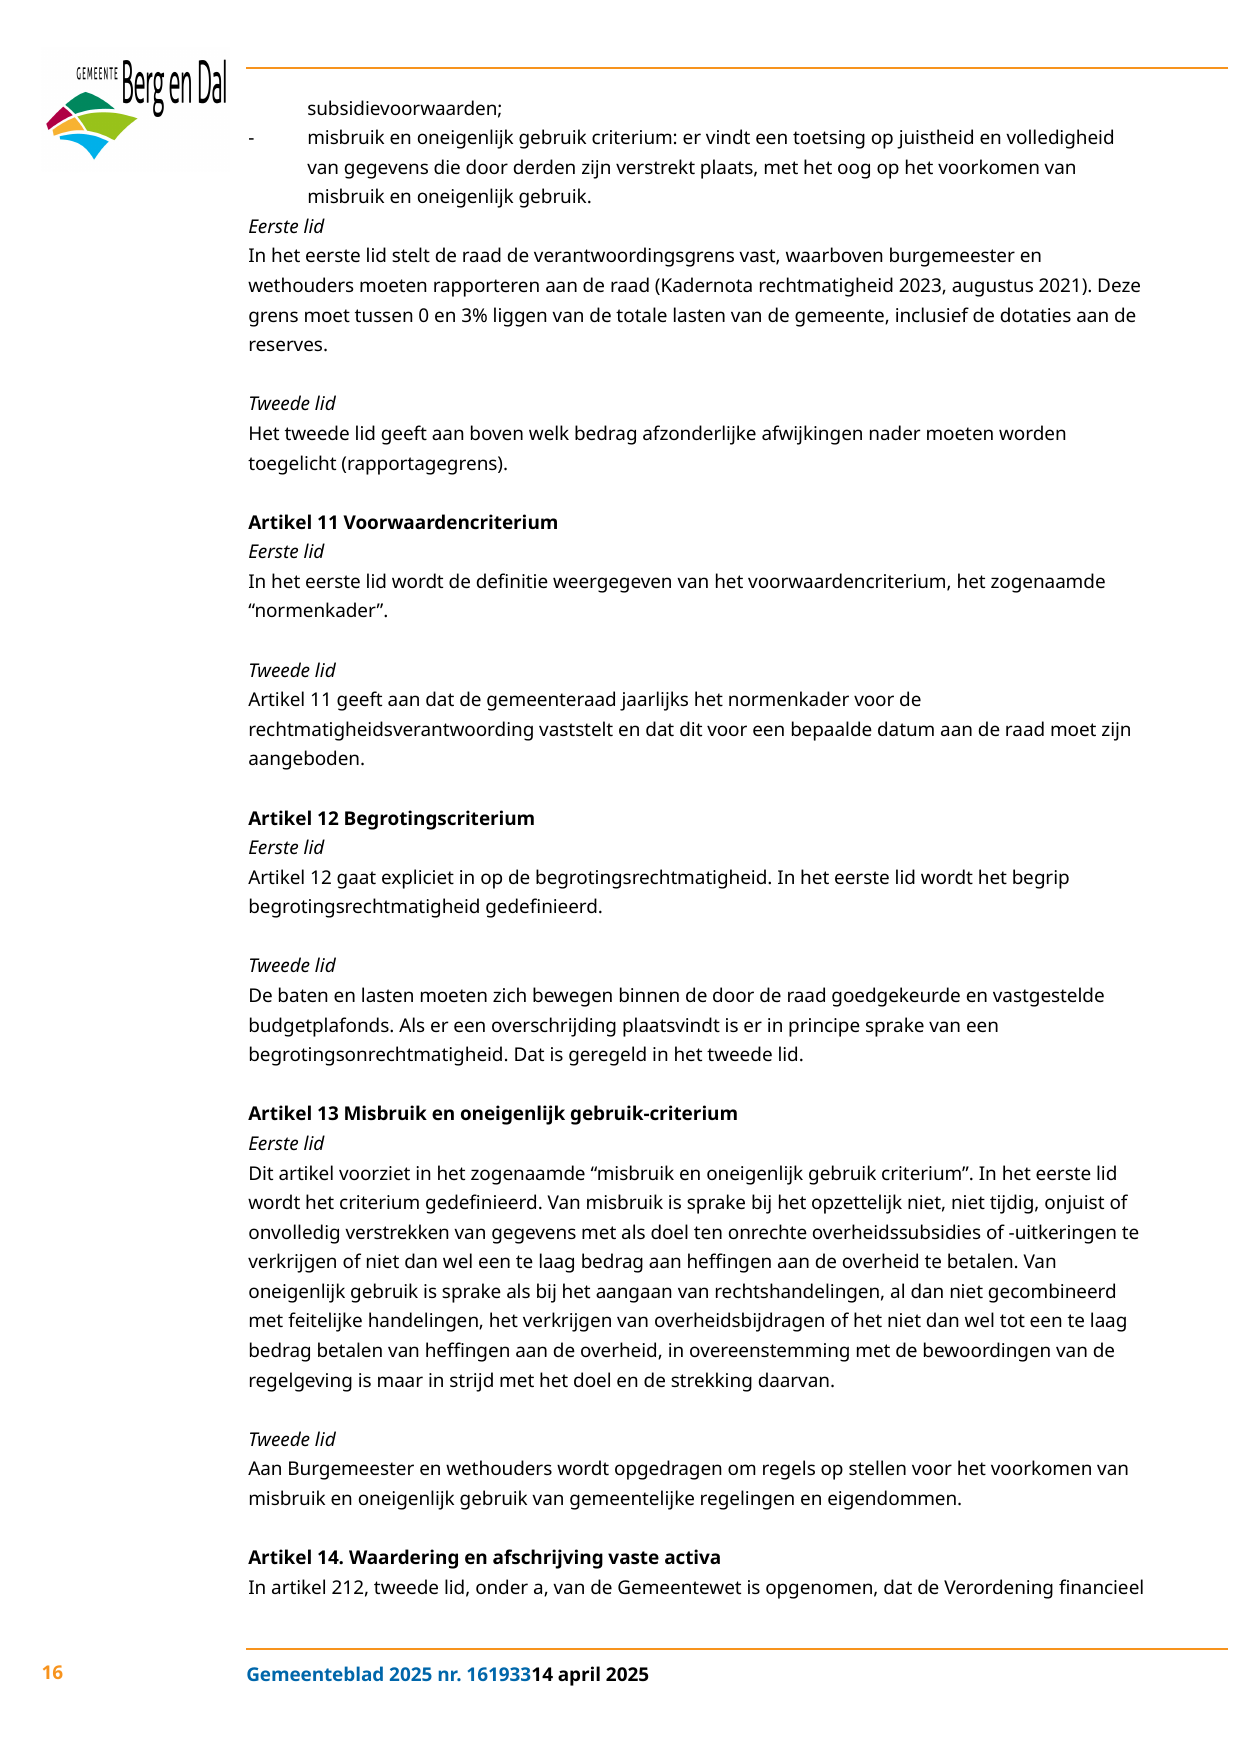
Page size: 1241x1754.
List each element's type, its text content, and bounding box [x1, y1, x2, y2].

list misbruik en oneigenlijk gebruik criterium: er vindt een toetsing op juistheid en volledigheid van gegevens die door derden zijn verstrekt plaats, met het oog op het voorkomen van misbruik en oneigenlijk gebruik. [248, 124, 1152, 209]
text Eerste lid [248, 213, 1152, 239]
text Tweede lid [248, 953, 1152, 978]
text Eerste lid [248, 1130, 1152, 1156]
text Artikel 12 Begrotingscriterium [248, 805, 1152, 831]
text Dit artikel voorziet in het zogenaamde “misbruik en oneigenlijk gebruik criterium”. In het eerste lid wordt het criterium gedefinieerd. Van misbruik is sprake bij het opzettelijk niet, niet tijdig, onjuist of onvolledig verstrekken van gegevens met als doel ten onrechte overheidssubsidies of -uitkeringen te verkrijgen of niet dan wel een te laag bedrag aan heffingen aan de overheid te betalen. Van oneigenlijk gebruik is sprake als bij het aangaan van rechtshandelingen, al dan niet gecombineerd met feitelijke handelingen, het verkrijgen van overheidsbijdragen of het niet dan wel tot een te laag bedrag betalen van heffingen aan de overheid, in overeenstemming met de bewoordingen van de regelgeving is maar in strijd met het doel en de strekking daarvan. [248, 1160, 1152, 1393]
text Eerste lid [248, 834, 1152, 860]
text Artikel 12 gaat expliciet in op de begrotingsrechtmatigheid. In het eerste lid wordt het begrip begrotingsrechtmatigheid gedefinieerd. [248, 864, 1152, 919]
text In artikel 212, tweede lid, onder a, van de Gemeentewet is opgenomen, dat de Verordening financieel [248, 1574, 1152, 1600]
text Het tweede lid geeft aan boven welk bedrag afzonderlijke afwijkingen nader moeten worden toegelicht (rapportagegrens). [248, 420, 1152, 476]
picture [41, 47, 231, 172]
list subsidievoorwaarden; [248, 95, 1152, 121]
text In het eerste lid wordt de definitie weergegeven van het voorwaardencriterium, het zogenaamde “normenkader”. [248, 568, 1152, 623]
text Aan Burgemeester en wethouders wordt opgedragen om regels op stellen voor het voorkomen van misbruik en oneigenlijk gebruik van gemeentelijke regelingen en eigendommen. [248, 1456, 1152, 1511]
text Tweede lid [248, 391, 1152, 416]
text De baten en lasten moeten zich bewegen binnen de door de raad goedgekeurde en vastgestelde budgetplafonds. Als er een overschrijding plaatsvindt is er in principe sprake van een begrotingsonrechtmatigheid. Dat is geregeld in het tweede lid. [248, 982, 1152, 1067]
text In het eerste lid stelt de raad de verantwoordingsgrens vast, waarboven burgemeester en wethouders moeten rapporteren aan de raad (Kadernota rechtmatigheid 2023, augustus 2021). Deze grens moet tussen 0 en 3% liggen van de totale lasten van de gemeente, inclusief de dotaties aan de reserves. [248, 243, 1152, 357]
text Artikel 14. Waardering en afschrijving vaste activa [248, 1544, 1152, 1570]
text Artikel 11 Voorwaardencriterium [248, 509, 1152, 535]
text Tweede lid [248, 1426, 1152, 1452]
text Artikel 13 Misbruik en oneigenlijk gebruik-criterium [248, 1101, 1152, 1126]
text Artikel 11 geeft aan dat de gemeenteraad jaarlijks het normenkader voor de rechtmatigheidsverantwoording vaststelt en dat dit voor een bepaalde datum aan de raad moet zijn aangeboden. [248, 686, 1152, 771]
text Tweede lid [248, 657, 1152, 683]
text Eerste lid [248, 538, 1152, 564]
